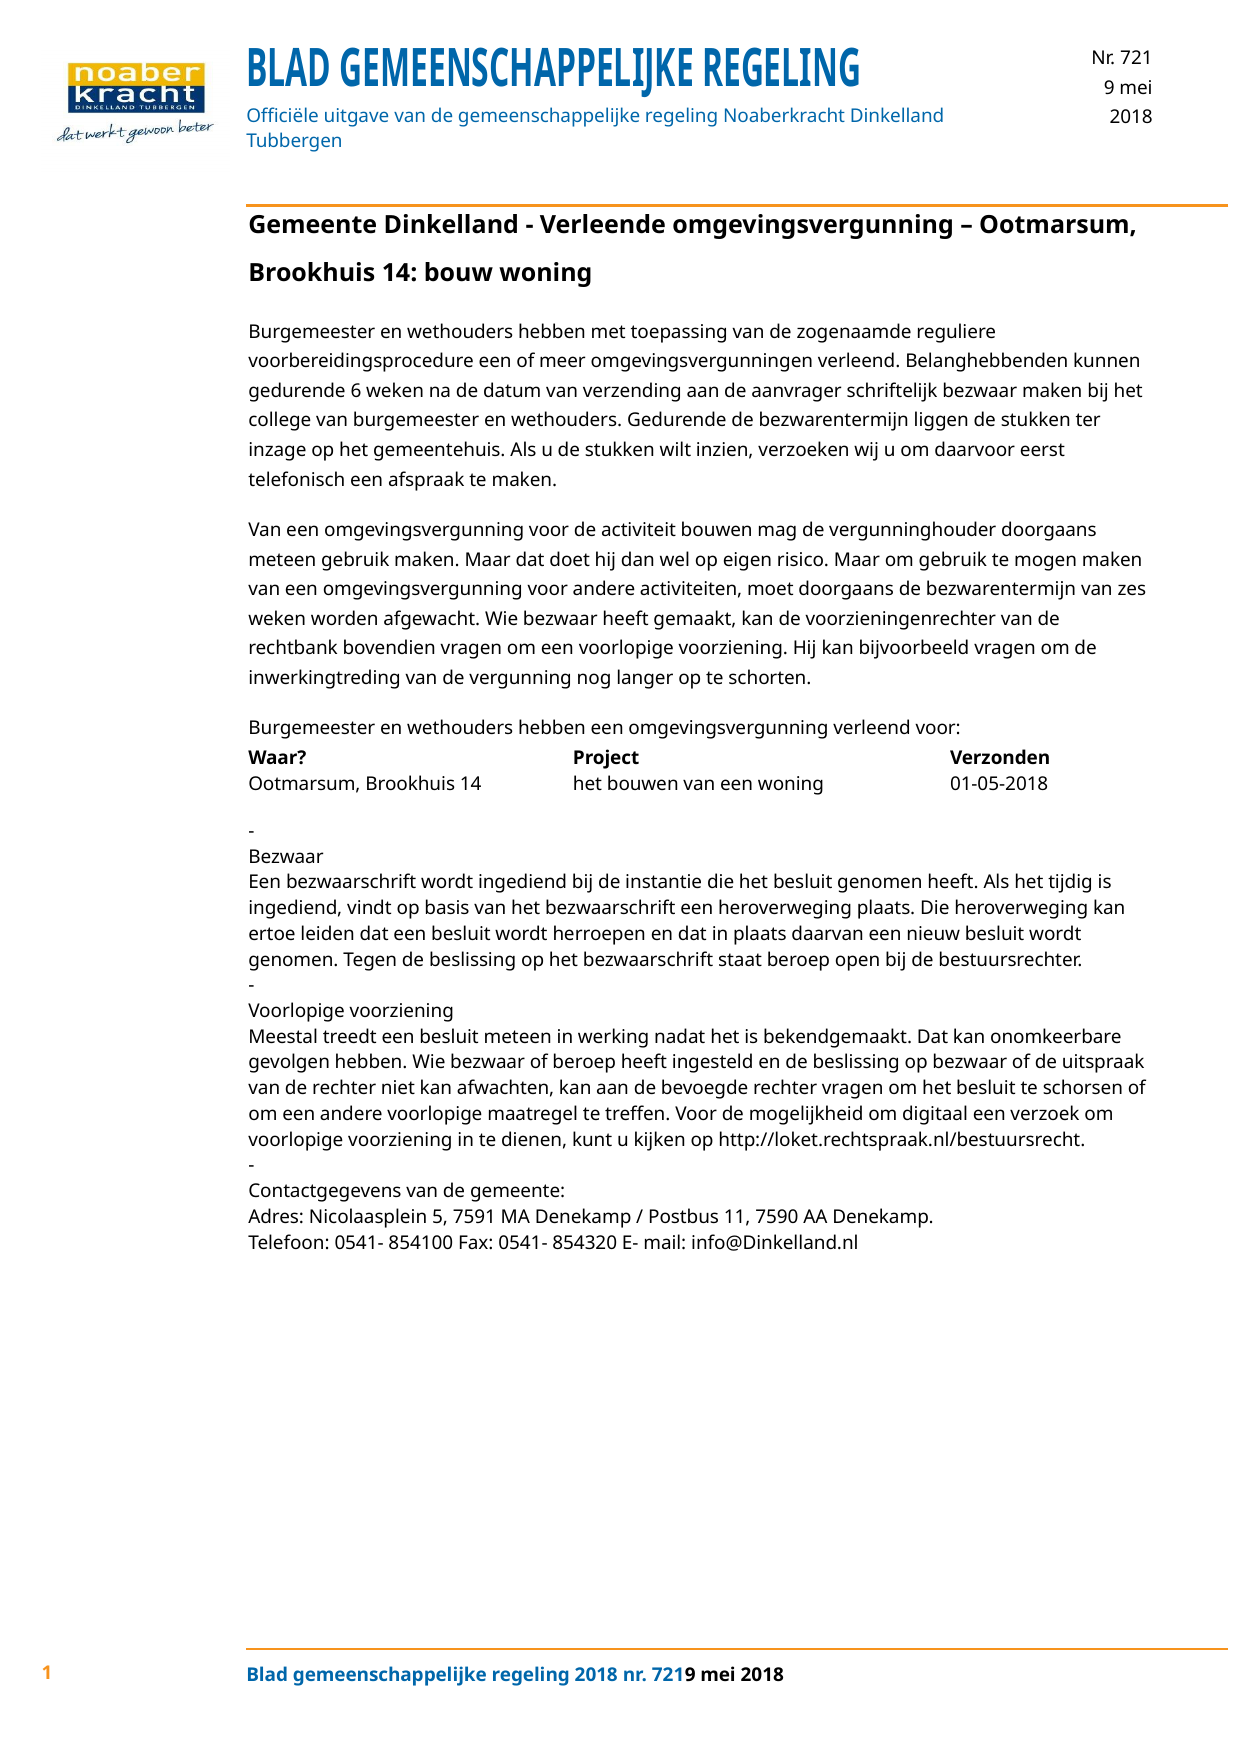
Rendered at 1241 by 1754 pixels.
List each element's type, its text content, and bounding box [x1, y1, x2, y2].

text Contactgegevens van de gemeente: [248, 1177, 1152, 1203]
text Van een omgevingsvergunning voor de activiteit bouwen mag de vergunninghouder doorgaans meteen gebruik maken. Maar dat doet hij dan wel op eigen risico. Maar om gebruik te mogen maken van een omgevingsvergunning voor andere activiteiten, moet doorgaans de bezwarentermijn van zes weken worden afgewacht. Wie bezwaar heeft gemaakt, kan de voorzieningenrechter van de rechtbank bovendien vragen om een voorlopige voorziening. Hij kan bijvoorbeeld vragen om de inwerkingtreding van de vergunning nog langer op te schorten. [248, 516, 1152, 690]
text Een bezwaarschrift wordt ingediend bij de instantie die het besluit genomen heeft. Als het tijdig is ingediend, vindt op basis van het bezwaarschrift een heroverweging plaats. Die heroverweging kan ertoe leiden dat een besluit wordt herroepen en dat in plaats daarvan een nieuw besluit wordt genomen. Tegen de beslissing op het bezwaarschrift staat beroep open bij de bestuursrechter. [248, 869, 1152, 972]
table_cell het bouwen van een woning [573, 770, 950, 796]
text Voorlopige voorziening [248, 997, 1152, 1023]
picture [41, 47, 231, 172]
text Telefoon: 0541- 854100 Fax: 0541- 854320 E- mail: info@Dinkelland.nl [248, 1229, 1152, 1254]
text Adres: Nicolaasplein 5, 7591 MA Denekamp / Postbus 11, 7590 AA Denekamp. [248, 1203, 1152, 1229]
text Burgemeester en wethouders hebben een omgevingsvergunning verleend voor: [248, 714, 1152, 740]
text Bezwaar [248, 843, 1152, 869]
text Gemeente Dinkelland - Verleende omgevingsvergunning – Ootmarsum, Brookhuis 14: bouw woning [248, 207, 1152, 288]
text - [248, 817, 1152, 843]
text Burgemeester en wethouders hebben met toepassing van de zogenaamde reguliere voorbereidingsprocedure een of meer omgevingsvergunningen verleend. Belanghebbenden kunnen gedurende 6 weken na de datum van verzending aan de aanvrager schriftelijk bezwaar maken bij het college van burgemeester en wethouders. Gedurende de bezwarentermijn liggen de stukken ter inzage op het gemeentehuis. Als u de stukken wilt inzien, verzoeken wij u om daarvoor eerst telefonisch een afspraak te maken. [248, 318, 1152, 492]
text - [248, 972, 1152, 997]
table_cell 01-05-2018 [950, 770, 1152, 796]
table_header Verzonden [950, 744, 1152, 770]
table_cell Ootmarsum, Brookhuis 14 [248, 770, 573, 796]
text Meestal treedt een besluit meteen in werking nadat het is bekendgemaakt. Dat kan onomkeerbare gevolgen hebben. Wie bezwaar of beroep heeft ingesteld en de beslissing op bezwaar of de uitspraak van de rechter niet kan afwachten, kan aan de bevoegde rechter vragen om het besluit te schorsen of om een andere voorlopige maatregel te treffen. Voor de mogelijkheid om digitaal een verzoek om voorlopige voorziening in te dienen, kunt u kijken op http://loket.rechtspraak.nl/bestuursrecht. [248, 1023, 1152, 1152]
table_header Waar? [248, 744, 573, 770]
text - [248, 1152, 1152, 1177]
table_header Project [573, 744, 950, 770]
